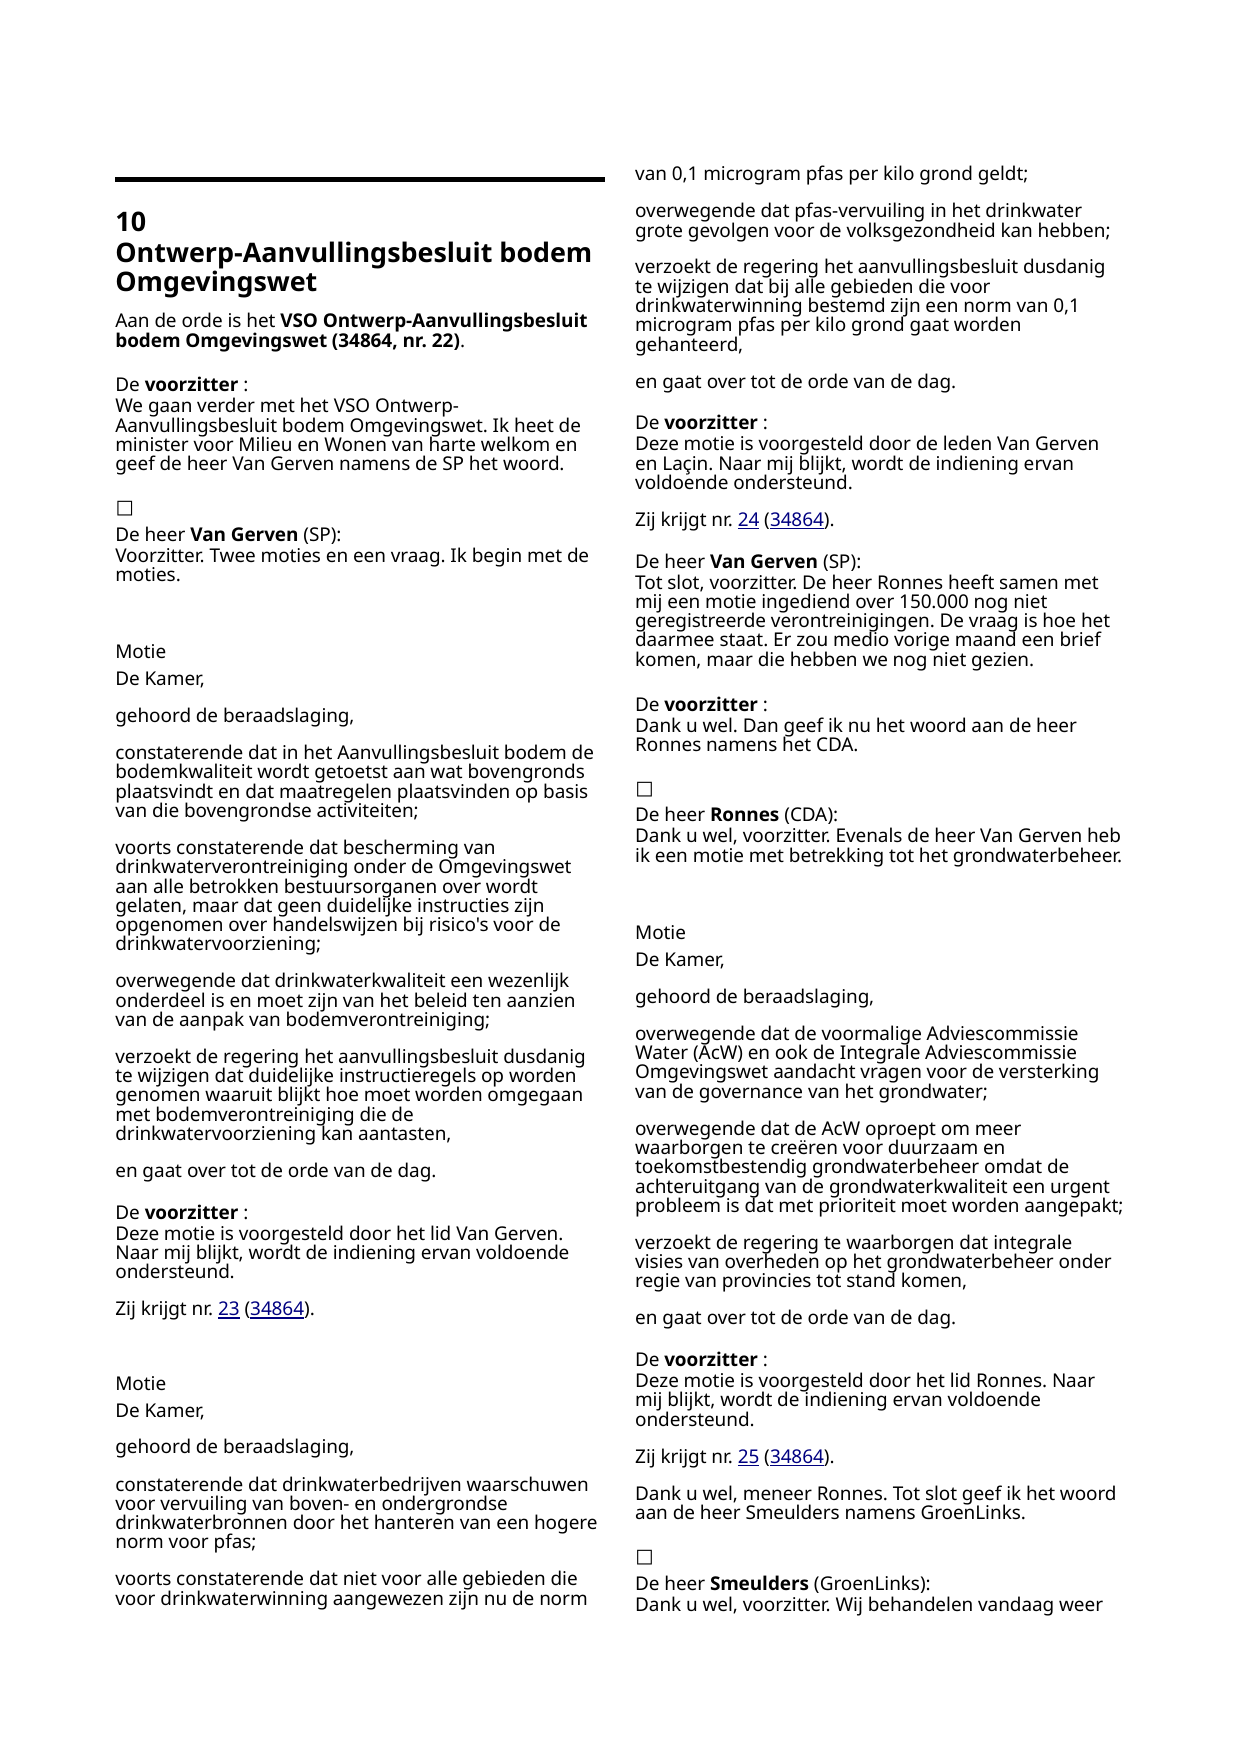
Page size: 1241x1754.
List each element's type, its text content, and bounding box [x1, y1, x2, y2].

text Aan de orde is het VSO Ontwerp-Aanvullingsbesluit bodem Omgevingswet (34864, nr. 22). [115, 312, 605, 351]
text verzoekt de regering te waarborgen dat integrale visies van overheden op het grondwaterbeheer onder regie van provincies tot stand komen, [635, 1234, 1125, 1292]
text Dank u wel, voorzitter. Wij behandelen vandaag weer [635, 1596, 1125, 1615]
text Zij krijgt nr. 25 (34864). [635, 1448, 1125, 1467]
text ⬜ [635, 1544, 1125, 1570]
text van 0,1 microgram pfas per kilo grond geldt; [635, 165, 1125, 184]
text overwegende dat de voormalige Adviescommissie Water (AcW) en ook de Integrale Adviescommissie Omgevingswet aandacht vragen voor de versterking van de governance van het grondwater; [635, 1025, 1125, 1102]
text De voorzitter : [115, 372, 605, 397]
text verzoekt de regering het aanvullingsbesluit dusdanig te wijzigen dat duidelijke instructieregels op worden genomen waaruit blijkt hoe moet worden omgegaan met bodemverontreiniging die de drinkwatervoorziening kan aantasten, [115, 1048, 605, 1144]
text Motie [115, 639, 605, 664]
text Motie [115, 1370, 605, 1396]
text De Kamer, [635, 951, 1125, 970]
text De voorzitter : [115, 1199, 605, 1225]
text De voorzitter : [635, 691, 1125, 717]
text Tot slot, voorzitter. De heer Ronnes heeft samen met mij een motie ingediend over 150.000 nog niet geregistreerde verontreinigingen. De vraag is hoe het daarmee staat. Er zou medio vorige maand een brief komen, maar die hebben we nog niet gezien. [635, 574, 1125, 670]
text Zij krijgt nr. 23 (34864). [115, 1300, 605, 1319]
text De Kamer, [115, 670, 605, 689]
text en gaat over tot de orde van de dag. [115, 1162, 605, 1181]
text gehoord de beraadslaging, [115, 707, 605, 727]
text Dank u wel, meneer Ronnes. Tot slot geef ik het woord aan de heer Smeulders namens GroenLinks. [635, 1485, 1125, 1523]
text overwegende dat drinkwaterkwaliteit een wezenlijk onderdeel is en moet zijn van het beleid ten aanzien van de aanpak van bodemverontreiniging; [115, 972, 605, 1030]
text constaterende dat in het Aanvullingsbesluit bodem de bodemkwaliteit wordt getoetst aan wat bovengronds plaatsvindt en dat maatregelen plaatsvinden op basis van die bovengrondse activiteiten; [115, 744, 605, 821]
text gehoord de beraadslaging, [635, 988, 1125, 1007]
text Dank u wel. Dan geef ik nu het woord aan de heer Ronnes namens het CDA. [635, 717, 1125, 755]
text De voorzitter : [635, 1346, 1125, 1372]
text 10 [115, 203, 605, 239]
text Dank u wel, voorzitter. Evenals de heer Van Gerven heb ik een motie met betrekking tot het grondwaterbeheer. [635, 827, 1125, 866]
text Voorzitter. Twee moties en een vraag. Ik begin met de moties. [115, 547, 605, 585]
text verzoekt de regering het aanvullingsbesluit dusdanig te wijzigen dat bij alle gebieden die voor drinkwaterwinning bestemd zijn een norm van 0,1 microgram pfas per kilo grond gaat worden gehanteerd, [635, 258, 1125, 355]
text en gaat over tot de orde van de dag. [635, 1309, 1125, 1329]
text De heer Smeulders (GroenLinks): [635, 1570, 1125, 1596]
text Deze motie is voorgesteld door het lid Ronnes. Naar mij blijkt, wordt de indiening ervan voldoende ondersteund. [635, 1372, 1125, 1430]
text Deze motie is voorgesteld door het lid Van Gerven. Naar mij blijkt, wordt de indiening ervan voldoende ondersteund. [115, 1225, 605, 1282]
text De voorzitter : [635, 409, 1125, 435]
text Deze motie is voorgesteld door de leden Van Gerven en Laçin. Naar mij blijkt, wordt de indiening ervan voldoende ondersteund. [635, 435, 1125, 493]
text overwegende dat pfas-vervuiling in het drinkwater grote gevolgen voor de volksgezondheid kan hebben; [635, 202, 1125, 241]
text De heer Van Gerven (SP): [115, 521, 605, 547]
text De heer Van Gerven (SP): [635, 548, 1125, 574]
text en gaat over tot de orde van de dag. [635, 373, 1125, 392]
text voorts constaterende dat bescherming van drinkwaterverontreiniging onder de Omgevingswet aan alle betrokken bestuursorganen over wordt gelaten, maar dat geen duidelijke instructies zijn opgenomen over handelswijzen bij risico's voor de drinkwatervoorziening; [115, 839, 605, 955]
text gehoord de beraadslaging, [115, 1438, 605, 1458]
text De Kamer, [115, 1402, 605, 1421]
text overwegende dat de AcW oproept om meer waarborgen te creëren voor duurzaam en toekomstbestendig grondwaterbeheer omdat de achteruitgang van de grondwaterkwaliteit een urgent probleem is dat met prioriteit moet worden aangepakt; [635, 1120, 1125, 1216]
text Motie [635, 919, 1125, 945]
text ⬜ [635, 776, 1125, 802]
text De heer Ronnes (CDA): [635, 802, 1125, 827]
text constaterende dat drinkwaterbedrijven waarschuwen voor vervuiling van boven- en ondergrondse drinkwaterbronnen door het hanteren van een hogere norm voor pfas; [115, 1476, 605, 1553]
text Zij krijgt nr. 24 (34864). [635, 511, 1125, 530]
text Ontwerp-Aanvullingsbesluit bodem Omgevingswet [115, 239, 605, 312]
text We gaan verder met het VSO Ontwerp-Aanvullingsbesluit bodem Omgevingswet. Ik heet de minister voor Milieu en Wonen van harte welkom en geef de heer Van Gerven namens de SP het woord. [115, 397, 605, 474]
text ⬜ [115, 495, 605, 521]
text voorts constaterende dat niet voor alle gebieden die voor drinkwaterwinning aangewezen zijn nu de norm [115, 1570, 605, 1609]
